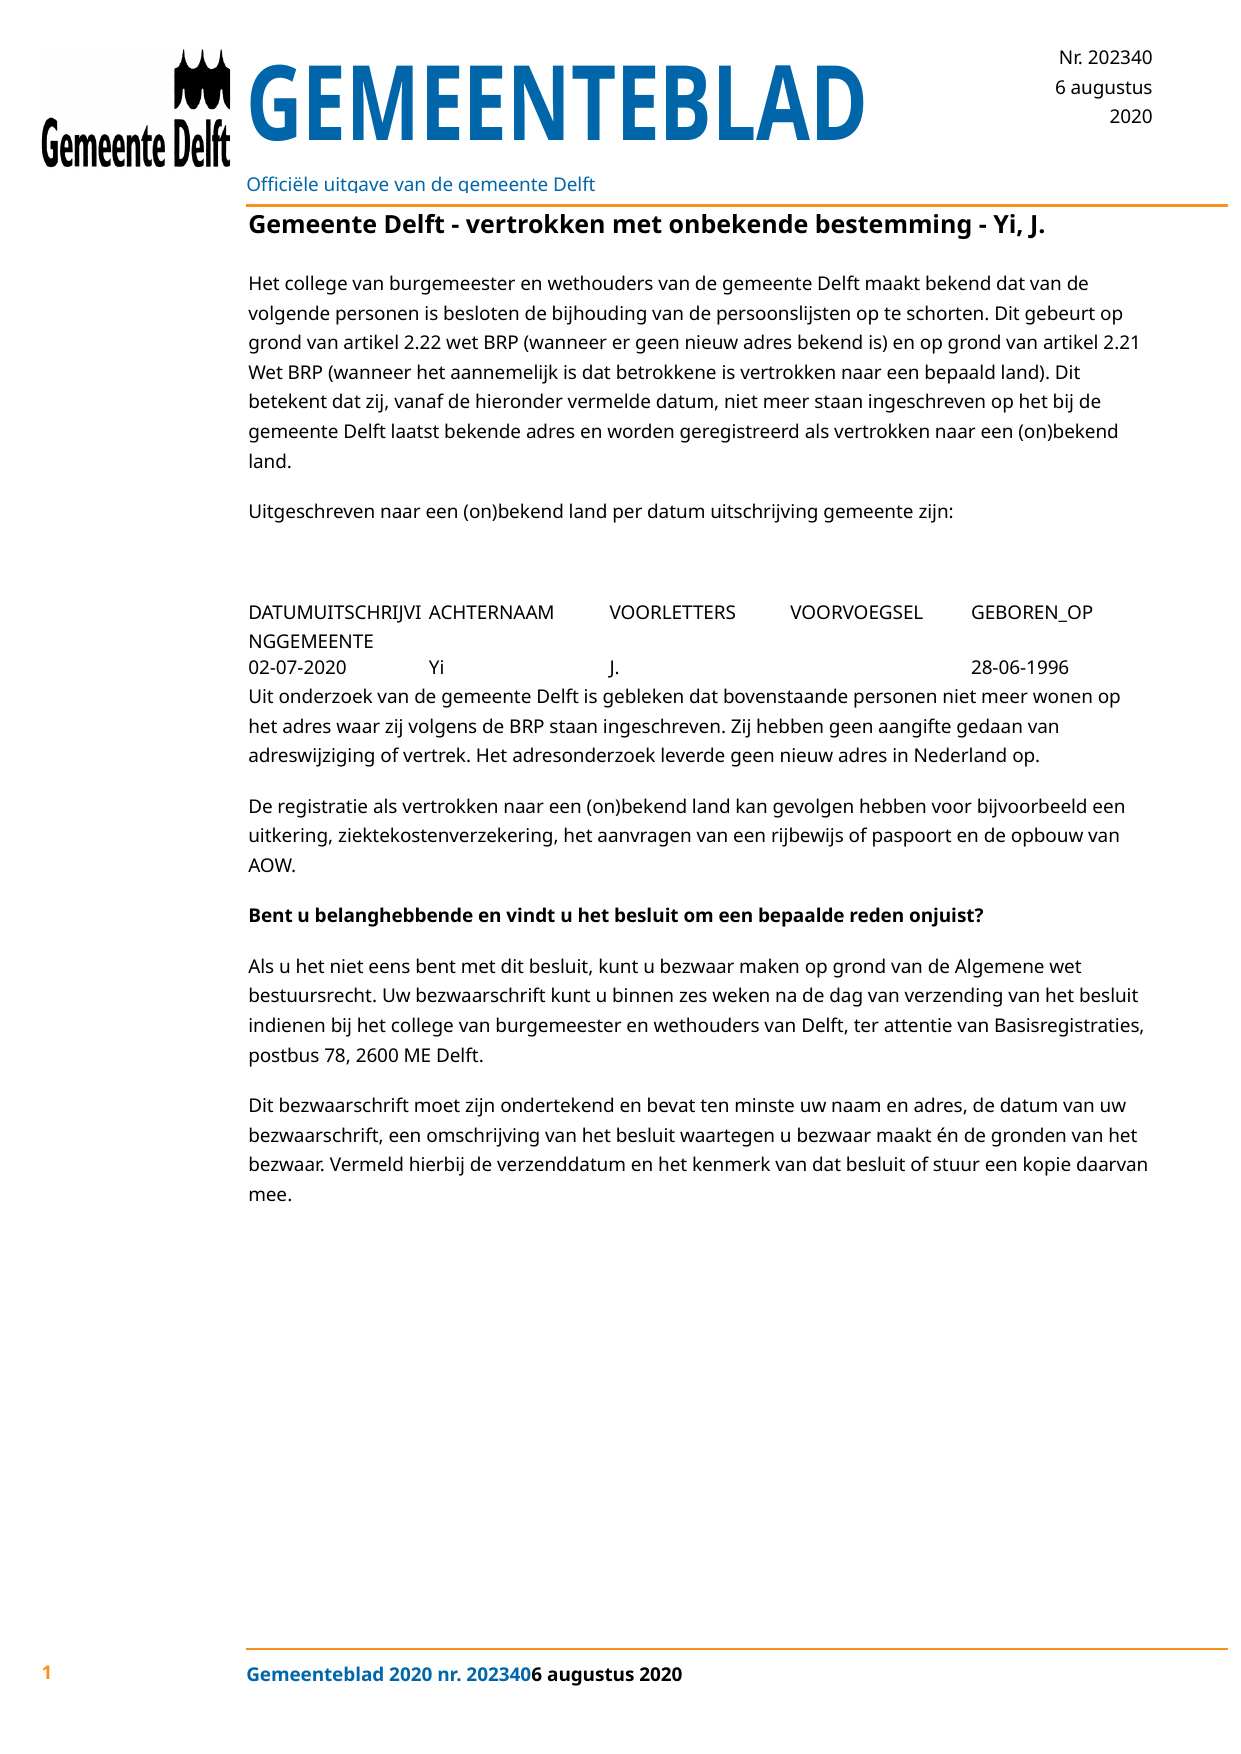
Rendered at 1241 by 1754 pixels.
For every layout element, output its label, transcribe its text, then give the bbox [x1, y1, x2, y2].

table_header GEBOREN_OP [971, 599, 1152, 654]
text Als u het niet eens bent met dit besluit, kunt u bezwaar maken op grond van de Algemene wet bestuursrecht. Uw bezwaarschrift kunt u binnen zes weken na de dag van verzending van het besluit indienen bij het college van burgemeester en wethouders van Delft, ter attentie van Basisregistraties, postbus 78, 2600 ME Delft. [248, 953, 1152, 1067]
table_cell 02-07-2020 [248, 655, 429, 680]
text Uitgeschreven naar een (on)bekend land per datum uitschrijving gemeente zijn: [248, 498, 1152, 524]
table_cell Yi [429, 655, 609, 680]
table_header DATUMUITSCHRIJVINGGEMEENTE [248, 599, 429, 654]
table_header VOORLETTERS [609, 599, 790, 654]
text Uit onderzoek van de gemeente Delft is gebleken dat bovenstaande personen niet meer wonen op het adres waar zij volgens de BRP staan ingeschreven. Zij hebben geen aangifte gedaan van adreswijziging of vertrek. Het adresonderzoek leverde geen nieuw adres in Nederland op. [248, 683, 1152, 768]
text Dit bezwaarschrift moet zijn ondertekend en bevat ten minste uw naam en adres, de datum van uw bezwaarschrift, een omschrijving van het besluit waartegen u bezwaar maakt én de gronden van het bezwaar. Vermeld hierbij de verzenddatum en het kenmerk van dat besluit of stuur een kopie daarvan mee. [248, 1092, 1152, 1207]
text Bent u belanghebbende en vindt u het besluit om een bepaalde reden onjuist? [248, 903, 1152, 928]
text Het college van burgemeester en wethouders van de gemeente Delft maakt bekend dat van de volgende personen is besloten de bijhouding van de persoonslijsten op te schorten. Dit gebeurt op grond van artikel 2.22 wet BRP (wanneer er geen nieuw adres bekend is) en op grond van artikel 2.21 Wet BRP (wanneer het aannemelijk is dat betrokkene is vertrokken naar een bepaald land). Dit betekent dat zij, vanaf de hieronder vermelde datum, niet meer staan ingeschreven op het bij de gemeente Delft laatst bekende adres en worden geregistreerd als vertrokken naar een (on)bekend land. [248, 270, 1152, 473]
text Gemeente Delft - vertrokken met onbekende bestemming - Yi, J. [248, 207, 1152, 241]
table_header ACHTERNAAM [429, 599, 609, 654]
table_header VOORVOEGSEL [790, 599, 971, 654]
table_cell 28-06-1996 [971, 655, 1152, 680]
table_cell [790, 655, 971, 680]
text De registratie als vertrokken naar een (on)bekend land kan gevolgen hebben voor bijvoorbeeld een uitkering, ziektekostenverzekering, het aanvragen van een rijbewijs of paspoort en de opbouw van AOW. [248, 793, 1152, 878]
table_cell J. [609, 655, 790, 680]
picture [41, 47, 231, 172]
